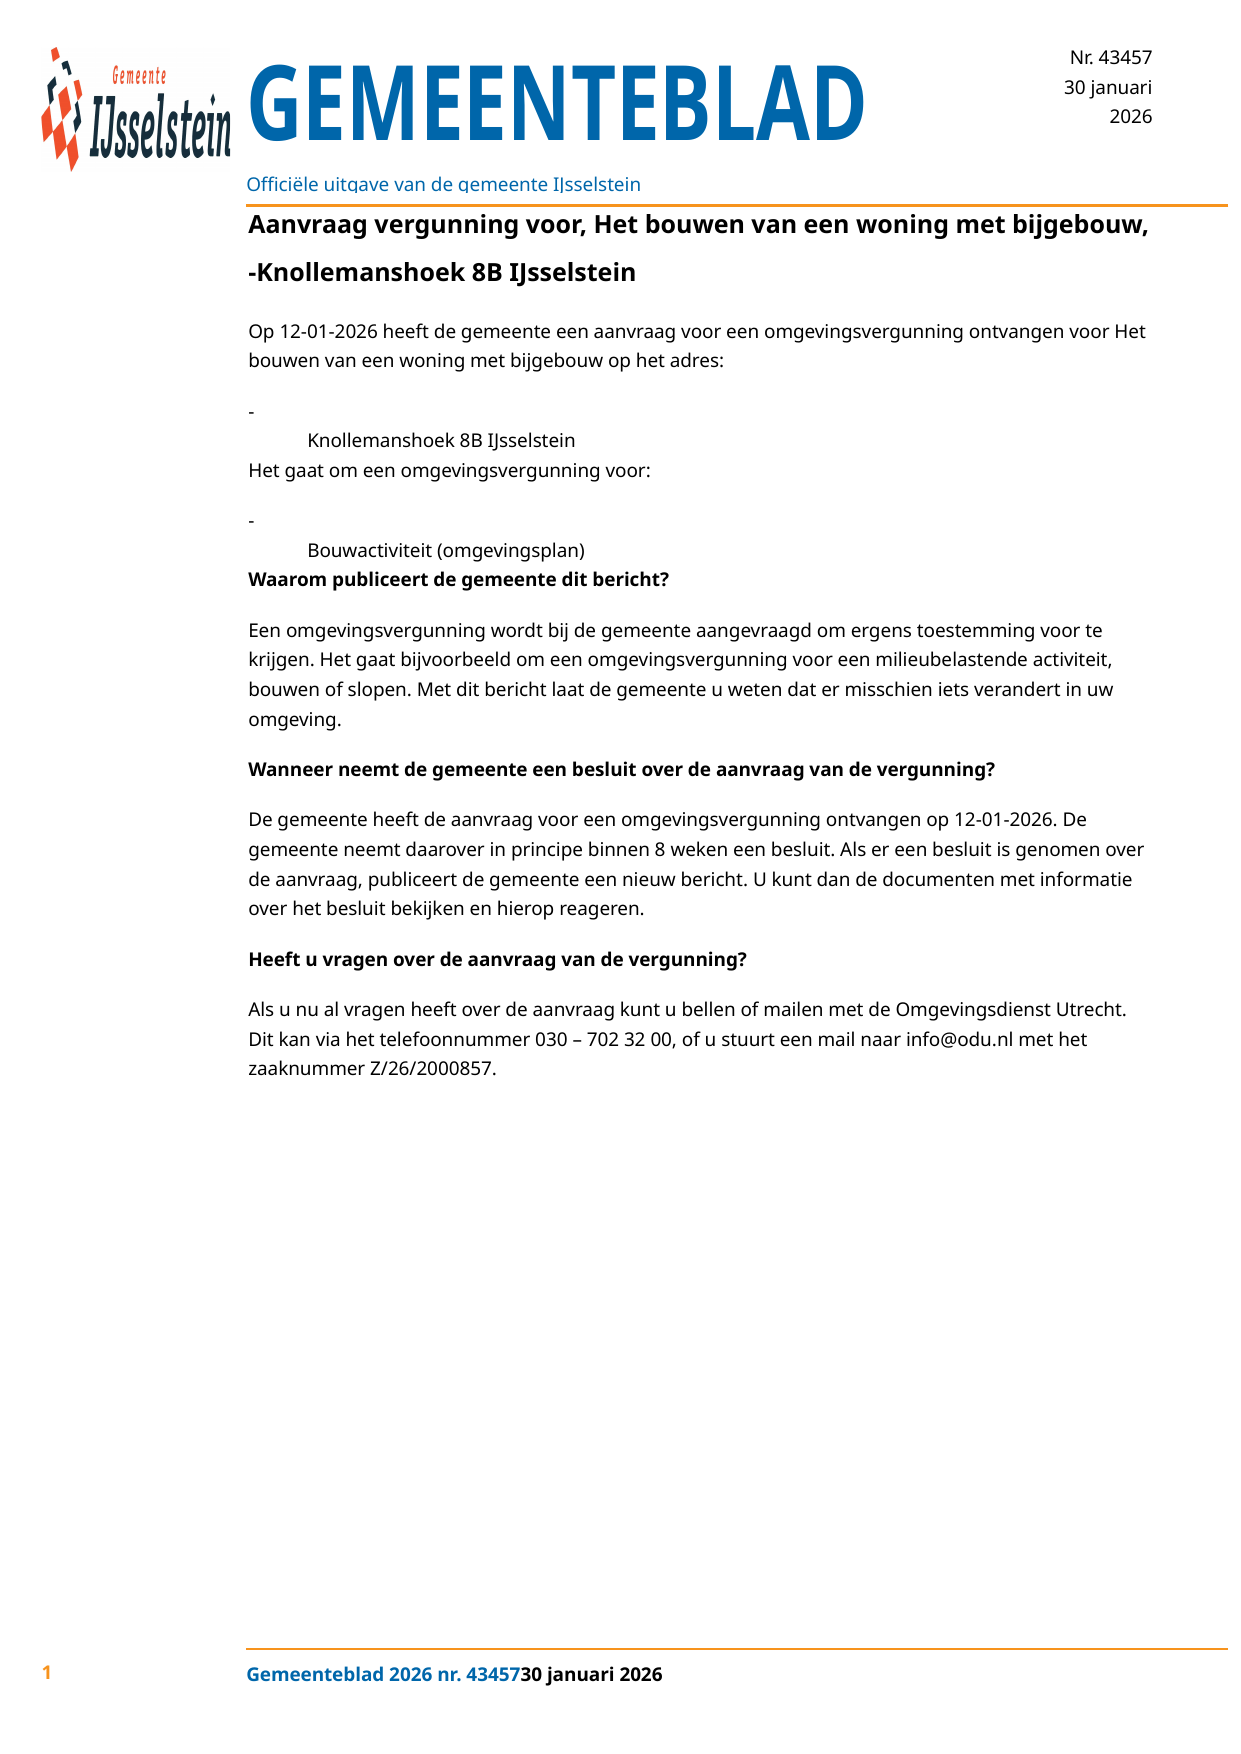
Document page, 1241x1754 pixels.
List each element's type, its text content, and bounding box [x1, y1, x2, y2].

text Heeft u vragen over de aanvraag van de vergunning? [248, 946, 1152, 972]
text Wanneer neemt de gemeente een besluit over de aanvraag van de vergunning? [248, 756, 1152, 782]
picture [41, 47, 231, 172]
list Knollemanshoek 8B IJsselstein [248, 427, 1152, 453]
text Op 12-01-2026 heeft de gemeente een aanvraag voor een omgevingsvergunning ontvangen voor Het bouwen van een woning met bijgebouw op het adres: [248, 318, 1152, 373]
list Bouwactiviteit (omgevingsplan) [248, 537, 1152, 563]
text Het gaat om een omgevingsvergunning voor: [248, 457, 1152, 483]
text Waarom publiceert de gemeente dit bericht? [248, 567, 1152, 592]
text Een omgevingsvergunning wordt bij de gemeente aangevraagd om ergens toestemming voor te krijgen. Het gaat bijvoorbeeld om een omgevingsvergunning voor een milieubelastende activiteit, bouwen of slopen. Met dit bericht laat de gemeente u weten dat er misschien iets verandert in uw omgeving. [248, 617, 1152, 732]
text Aanvraag vergunning voor, Het bouwen van een woning met bijgebouw, -Knollemanshoek 8B IJsselstein [248, 207, 1152, 288]
text De gemeente heeft de aanvraag voor een omgevingsvergunning ontvangen op 12-01-2026. De gemeente neemt daarover in principe binnen 8 weken een besluit. Als er een besluit is genomen over de aanvraag, publiceert de gemeente een nieuw bericht. U kunt dan de documenten met informatie over het besluit bekijken en hierop reageren. [248, 807, 1152, 921]
text Als u nu al vragen heeft over de aanvraag kunt u bellen of mailen met de Omgevingsdienst Utrecht. Dit kan via het telefoonnummer 030 – 702 32 00, of u stuurt een mail naar info@odu.nl met het zaaknummer Z/26/2000857. [248, 996, 1152, 1081]
